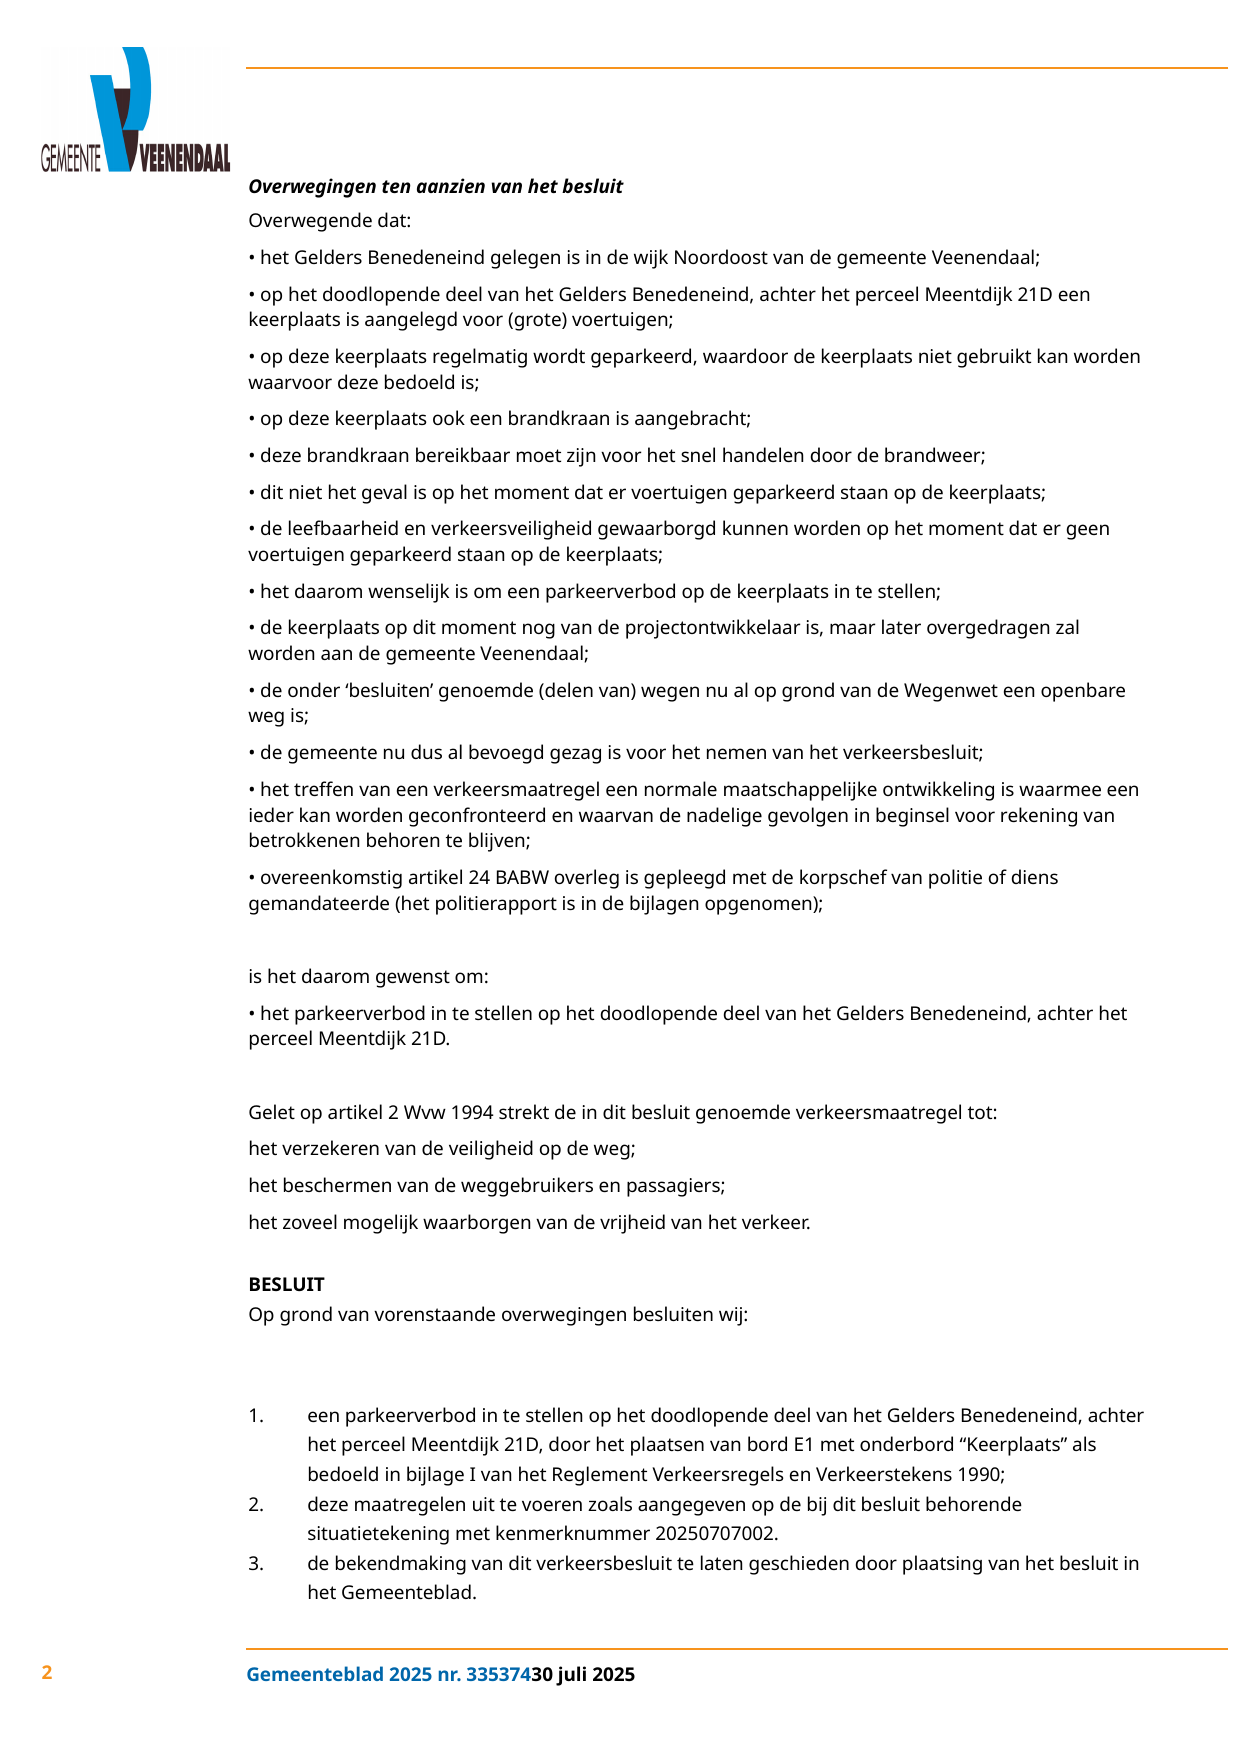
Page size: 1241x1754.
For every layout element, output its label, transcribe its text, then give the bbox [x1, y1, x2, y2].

picture [123, 47, 231, 172]
text • de leefbaarheid en verkeersveiligheid gewaarborgd kunnen worden op het moment dat er geen voertuigen geparkeerd staan op de keerplaats; [248, 516, 1152, 567]
text het beschermen van de weggebruikers en passagiers; [248, 1172, 1152, 1198]
text • overeenkomstig artikel 24 BABW overleg is gepleegd met de korpschef van politie of diens gemandateerde (het politierapport is in de bijlagen opgenomen); [248, 864, 1152, 916]
text • op deze keerplaats regelmatig wordt geparkeerd, waardoor de keerplaats niet gebruikt kan worden waarvoor deze bedoeld is; [248, 343, 1152, 394]
list de bekendmaking van dit verkeersbesluit te laten geschieden door plaatsing van het besluit in het Gemeenteblad. [248, 1550, 1152, 1605]
list deze maatregelen uit te voeren zoals aangegeven op de bij dit besluit behorende situatietekening met kenmerknummer 20250707002. [248, 1491, 1152, 1546]
text Overwegende dat: [248, 207, 1152, 233]
text • het daarom wenselijk is om een parkeerverbod op de keerplaats in te stellen; [248, 578, 1152, 604]
text • het Gelders Benedeneind gelegen is in de wijk Noordoost van de gemeente Veenendaal; [248, 244, 1152, 270]
list een parkeerverbod in te stellen op het doodlopende deel van het Gelders Benedeneind, achter het perceel Meentdijk 21D, door het plaatsen van bord E1 met onderbord “Keerplaats” als bedoeld in bijlage I van het Reglement Verkeersregels en Verkeerstekens 1990; [248, 1402, 1152, 1487]
text • dit niet het geval is op het moment dat er voertuigen geparkeerd staan op de keerplaats; [248, 479, 1152, 504]
text is het daarom gewenst om: [248, 963, 1152, 989]
text • het parkeerverbod in te stellen op het doodlopende deel van het Gelders Benedeneind, achter het perceel Meentdijk 21D. [248, 1000, 1152, 1051]
text het zoveel mogelijk waarborgen van de vrijheid van het verkeer. [248, 1209, 1152, 1235]
text het verzekeren van de veiligheid op de weg; [248, 1136, 1152, 1161]
text • de keerplaats op dit moment nog van de projectontwikkelaar is, maar later overgedragen zal worden aan de gemeente Veenendaal; [248, 614, 1152, 666]
text • deze brandkraan bereikbaar moet zijn voor het snel handelen door de brandweer; [248, 442, 1152, 468]
text Overwegingen ten aanzien van het besluit [248, 173, 1152, 199]
text BESLUIT [248, 1272, 1152, 1297]
text • de onder ‘besluiten’ genoemde (delen van) wegen nu al op grond van de Wegenwet een openbare weg is; [248, 677, 1152, 728]
text • op het doodlopende deel van het Gelders Benedeneind, achter het perceel Meentdijk 21D een keerplaats is aangelegd voor (grote) voertuigen; [248, 281, 1152, 332]
text • op deze keerplaats ook een brandkraan is aangebracht; [248, 406, 1152, 431]
text Op grond van vorenstaande overwegingen besluiten wij: [248, 1301, 1152, 1327]
text • het treffen van een verkeersmaatregel een normale maatschappelijke ontwikkeling is waarmee een ieder kan worden geconfronteerd en waarvan de nadelige gevolgen in beginsel voor rekening van betrokkenen behoren te blijven; [248, 776, 1152, 853]
text • de gemeente nu dus al bevoegd gezag is voor het nemen van het verkeersbesluit; [248, 739, 1152, 765]
text Gelet op artikel 2 Wvw 1994 strekt de in dit besluit genoemde verkeersmaatregel tot: [248, 1099, 1152, 1125]
picture [41, 47, 130, 172]
